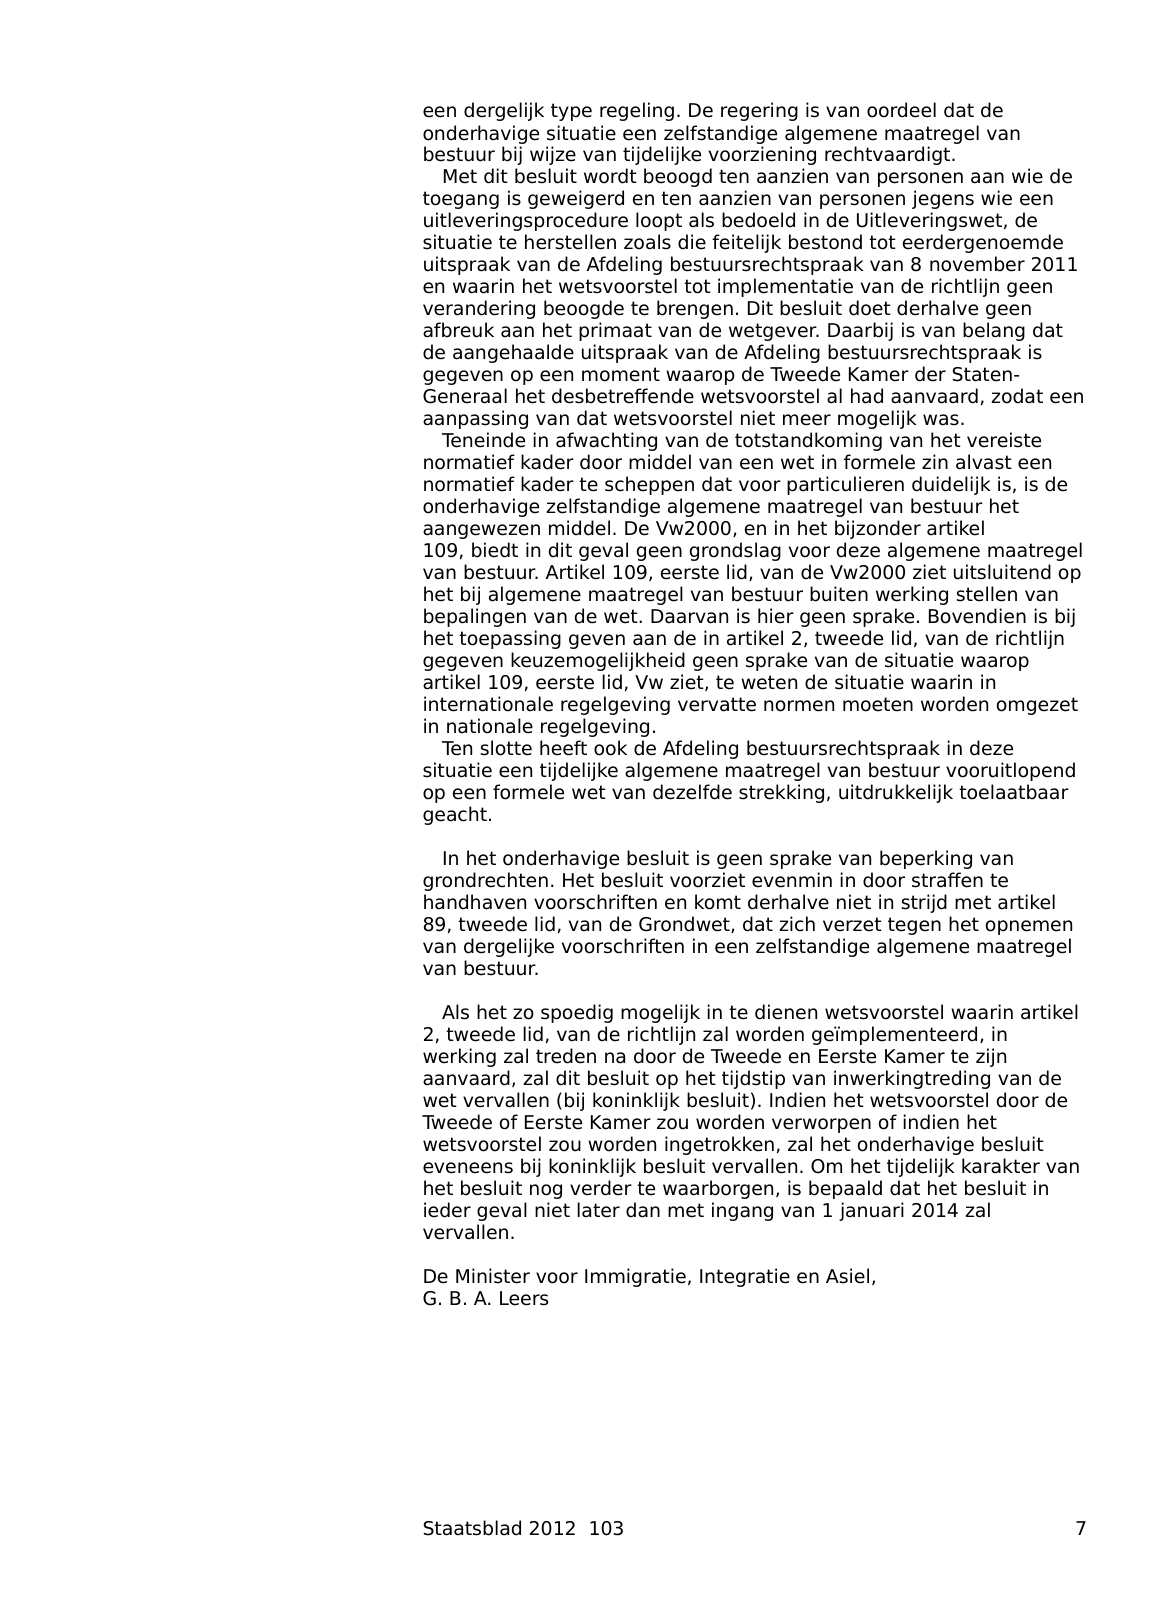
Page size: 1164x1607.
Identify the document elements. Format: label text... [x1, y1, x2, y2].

text Ten slotte heeft ook de Afdeling bestuursrechtspraak in deze situatie een tijdelijke algemene maatregel van bestuur vooruitlopend op een formele wet van dezelfde strekking, uitdrukkelijk toelaatbaar geacht. [422, 738, 1087, 826]
text De Minister voor Immigratie, Integratie en Asiel, G. B. A. Leers [422, 1266, 1087, 1310]
text Met dit besluit wordt beoogd ten aanzien van personen aan wie de toegang is geweigerd en ten aanzien van personen jegens wie een uitleveringsprocedure loopt als bedoeld in de Uitleveringswet, de situatie te herstellen zoals die feitelijk bestond tot eerdergenoemde uitspraak van de Afdeling bestuursrechtspraak van 8 november 2011 en waarin het wetsvoorstel tot implementatie van de richtlijn geen verandering beoogde te brengen. Dit besluit doet derhalve geen afbreuk aan het primaat van de wetgever. Daarbij is van belang dat de aangehaalde uitspraak van de Afdeling bestuursrechtspraak is gegeven op een moment waarop de Tweede Kamer der Staten-Generaal het desbetreffende wetsvoorstel al had aanvaard, zodat een aanpassing van dat wetsvoorstel niet meer mogelijk was. [422, 166, 1087, 430]
text een dergelijk type regeling. De regering is van oordeel dat de onderhavige situatie een zelfstandige algemene maatregel van bestuur bij wijze van tijdelijke voorziening rechtvaardigt. [422, 100, 1087, 166]
text In het onderhavige besluit is geen sprake van beperking van grondrechten. Het besluit voorziet evenmin in door straffen te handhaven voorschriften en komt derhalve niet in strijd met artikel 89, tweede lid, van de Grondwet, dat zich verzet tegen het opnemen van dergelijke voorschriften in een zelfstandige algemene maatregel van bestuur. [422, 848, 1087, 980]
text Teneinde in afwachting van de totstandkoming van het vereiste normatief kader door middel van een wet in formele zin alvast een normatief kader te scheppen dat voor particulieren duidelijk is, is de onderhavige zelfstandige algemene maatregel van bestuur het aangewezen middel. De Vw2000, en in het bijzonder artikel 109, biedt in dit geval geen grondslag voor deze algemene maatregel van bestuur. Artikel 109, eerste lid, van de Vw2000 ziet uitsluitend op het bij algemene maatregel van bestuur buiten werking stellen van bepalingen van de wet. Daarvan is hier geen sprake. Bovendien is bij het toepassing geven aan de in artikel 2, tweede lid, van de richtlijn gegeven keuzemogelijkheid geen sprake van de situatie waarop artikel 109, eerste lid, Vw ziet, te weten de situatie waarin in internationale regelgeving vervatte normen moeten worden omgezet in nationale regelgeving. [422, 430, 1087, 738]
text Als het zo spoedig mogelijk in te dienen wetsvoorstel waarin artikel 2, tweede lid, van de richtlijn zal worden geïmplementeerd, in werking zal treden na door de Tweede en Eerste Kamer te zijn aanvaard, zal dit besluit op het tijdstip van inwerkingtreding van de wet vervallen (bij koninklijk besluit). Indien het wetsvoorstel door de Tweede of Eerste Kamer zou worden verworpen of indien het wetsvoorstel zou worden ingetrokken, zal het onderhavige besluit eveneens bij koninklijk besluit vervallen. Om het tijdelijk karakter van het besluit nog verder te waarborgen, is bepaald dat het besluit in ieder geval niet later dan met ingang van 1 januari 2014 zal vervallen. [422, 1002, 1087, 1244]
